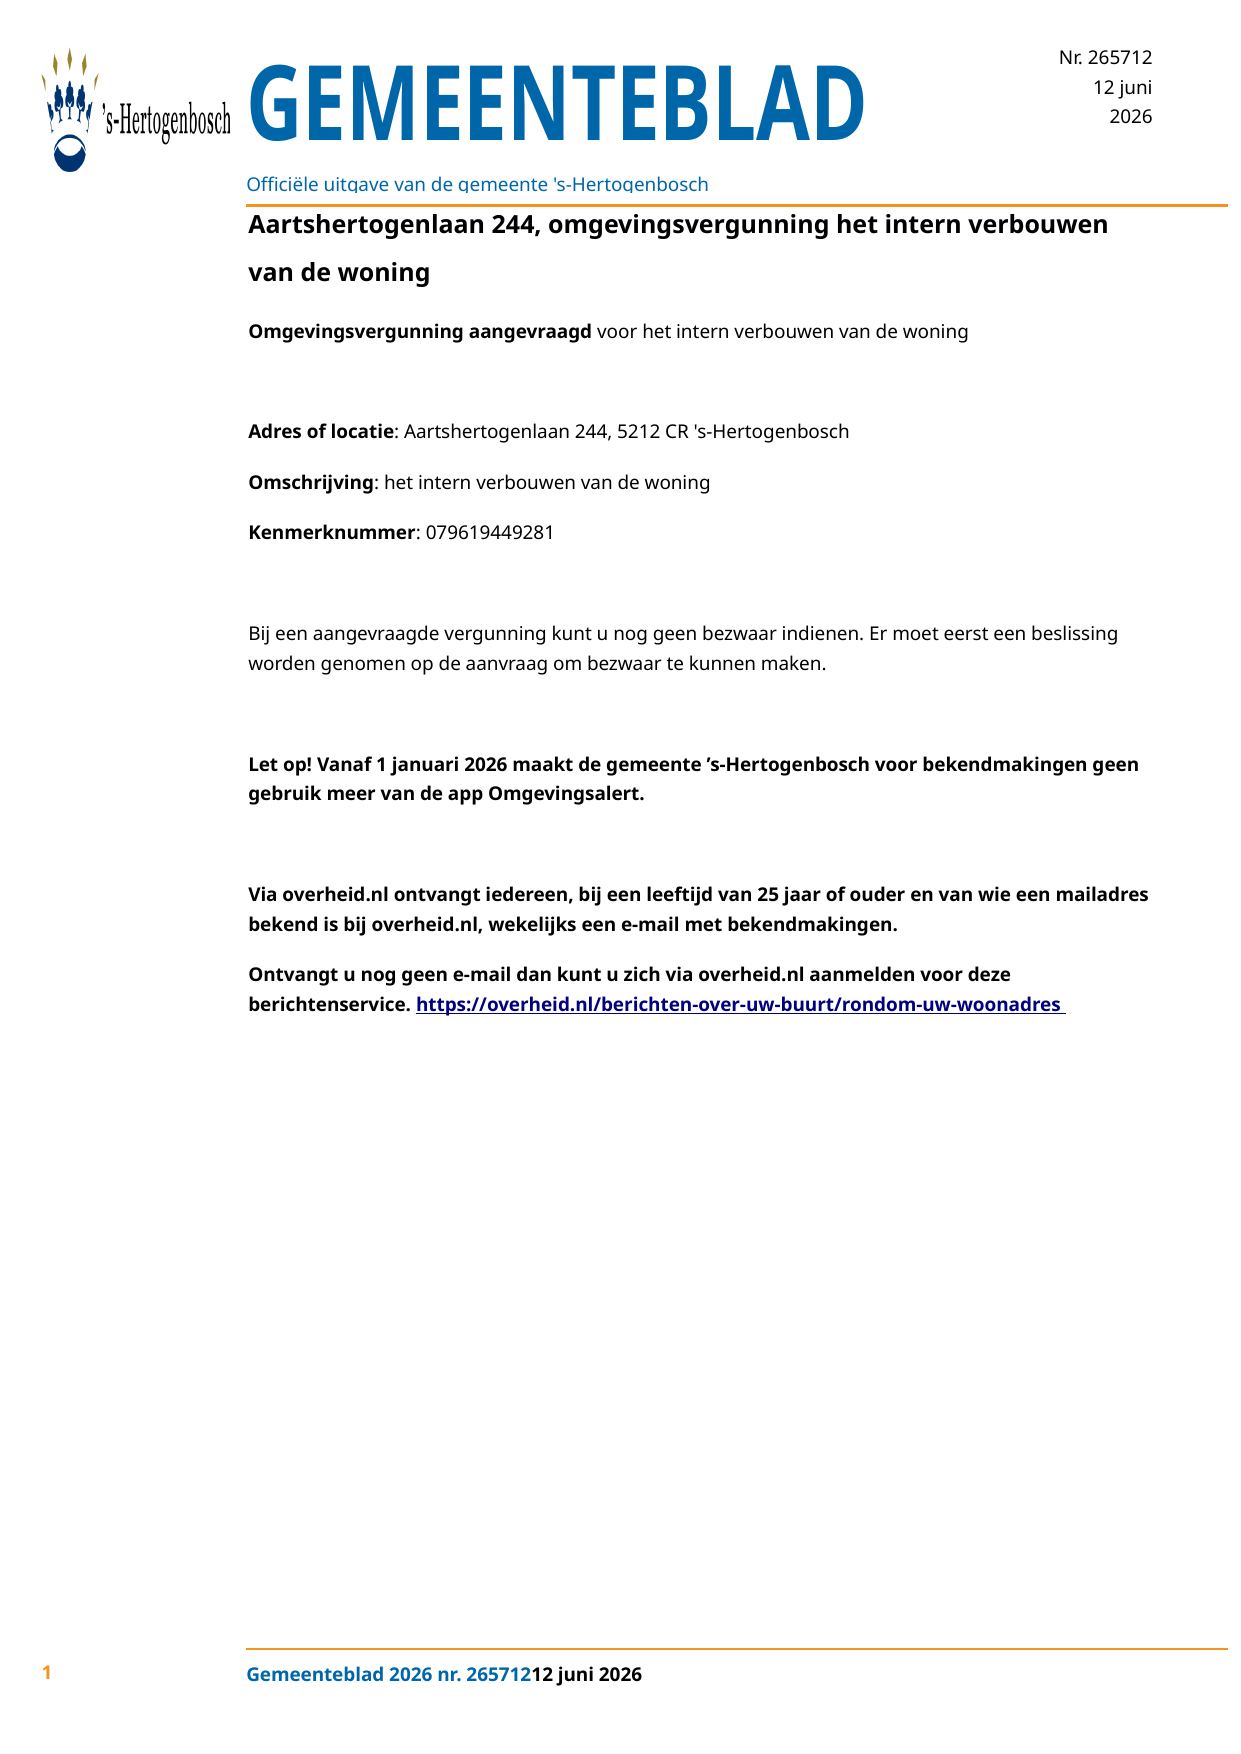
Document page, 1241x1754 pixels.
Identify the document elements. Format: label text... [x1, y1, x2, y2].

text Via overheid.nl ontvangt iedereen, bij een leeftijd van 25 jaar of ouder en van wie een mailadres bekend is bij overheid.nl, wekelijks een e-mail met bekendmakingen. [248, 881, 1152, 937]
text Omgevingsvergunning aangevraagd voor het intern verbouwen van de woning [248, 318, 1152, 344]
text Omschrijving: het intern verbouwen van de woning [248, 469, 1152, 495]
text Kenmerknummer: 079619449281 [248, 519, 1152, 545]
text Aartshertogenlaan 244, omgevingsvergunning het intern verbouwen van de woning [248, 207, 1152, 288]
text Let op! Vanaf 1 januari 2026 maakt de gemeente ’s-Hertogenbosch voor bekendmakingen geen gebruik meer van de app Omgevingsalert. [248, 751, 1152, 806]
picture [41, 47, 231, 172]
text Bij een aangevraagde vergunning kunt u nog geen bezwaar indienen. Er moet eerst een beslissing worden genomen op de aanvraag om bezwaar te kunnen maken. [248, 620, 1152, 676]
text Ontvangt u nog geen e-mail dan kunt u zich via overheid.nl aanmelden voor deze berichtenservice. https://overheid.nl/berichten-over-uw-buurt/rondom-uw-woonadres [248, 961, 1152, 1017]
text Adres of locatie: Aartshertogenlaan 244, 5212 CR 's-Hertogenbosch [248, 419, 1152, 444]
